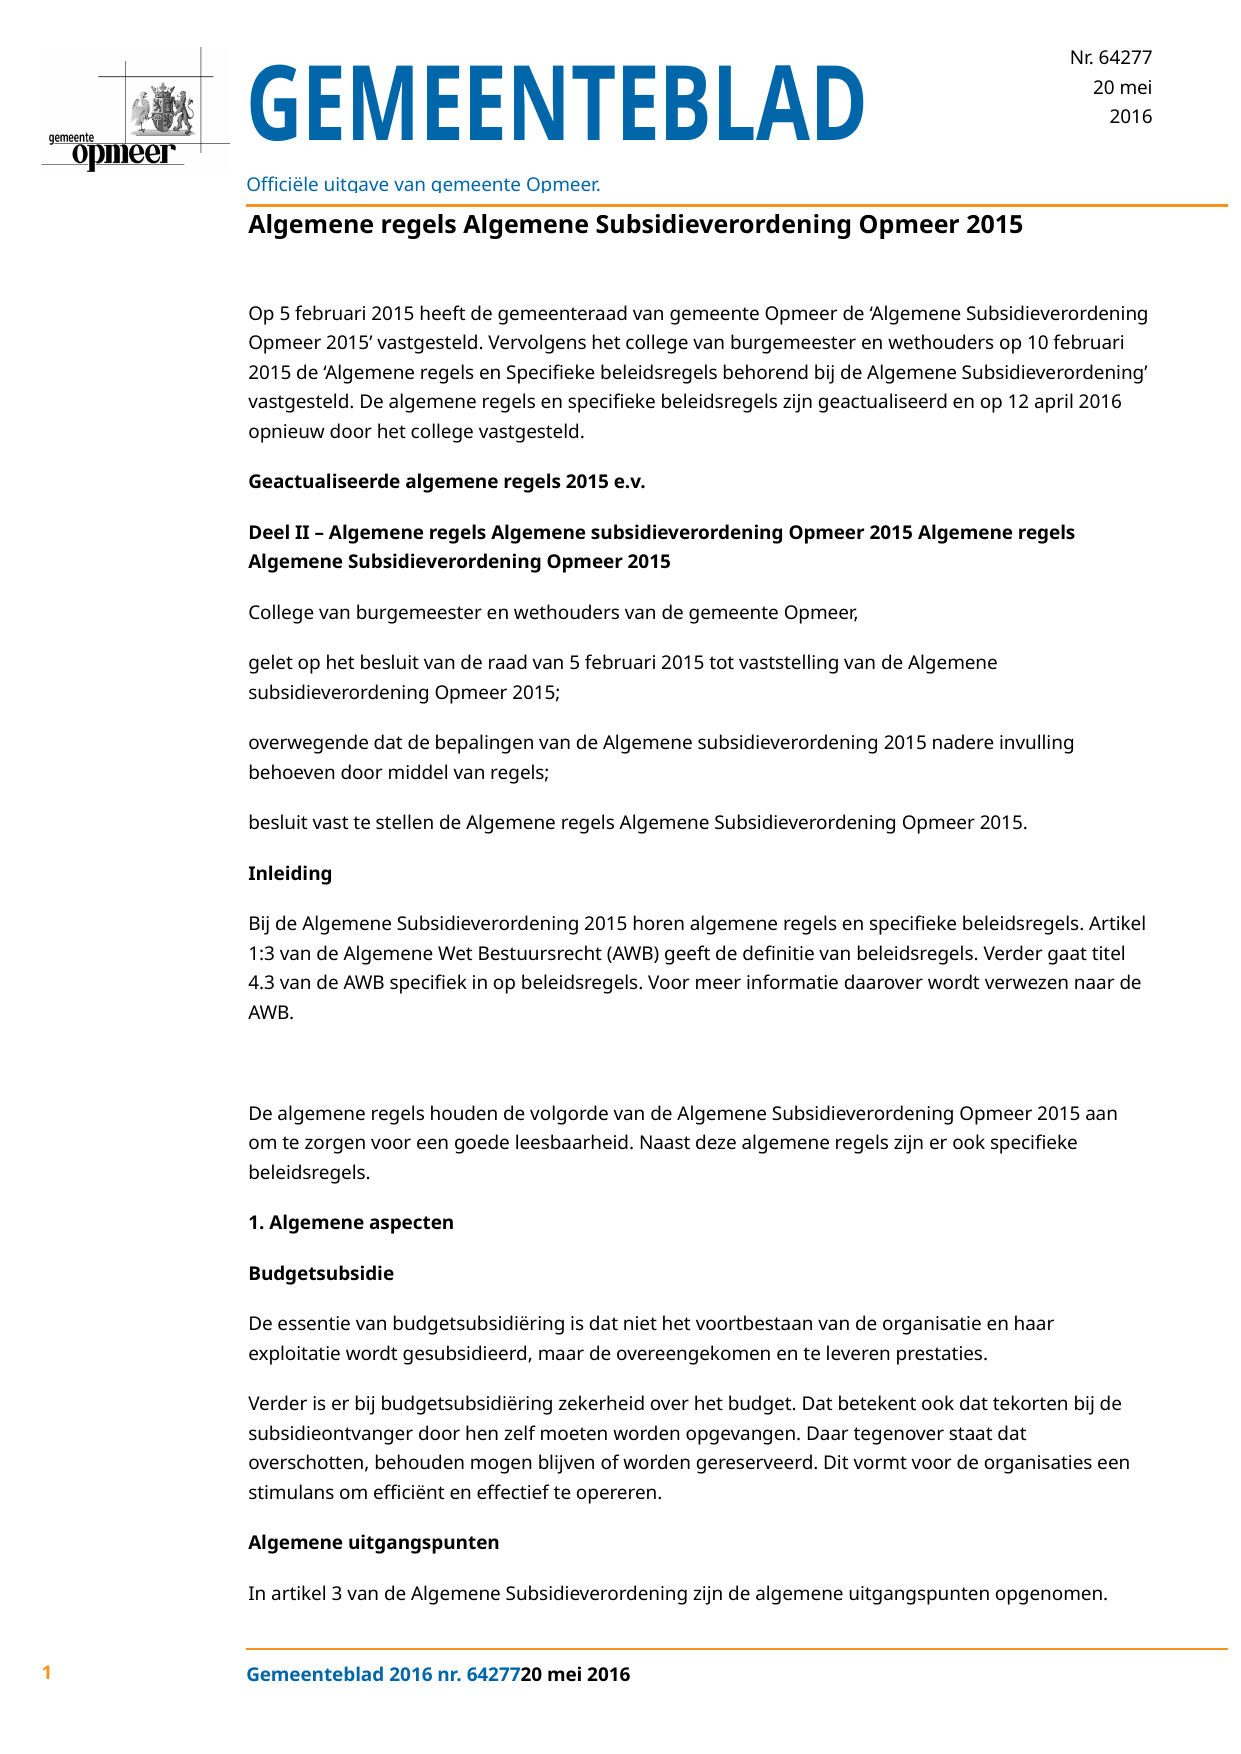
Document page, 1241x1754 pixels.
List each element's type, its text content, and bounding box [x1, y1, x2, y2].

text Bij de Algemene Subsidieverordening 2015 horen algemene regels en specifieke beleidsregels. Artikel 1:3 van de Algemene Wet Bestuursrecht (AWB) geeft de definitie van beleidsregels. Verder gaat titel 4.3 van de AWB specifiek in op beleidsregels. Voor meer informatie daarover wordt verwezen naar de AWB. [248, 910, 1152, 1025]
text gelet op het besluit van de raad van 5 februari 2015 tot vaststelling van de Algemene subsidieverordening Opmeer 2015; [248, 649, 1152, 705]
text Op 5 februari 2015 heeft de gemeenteraad van gemeente Opmeer de ‘Algemene Subsidieverordening Opmeer 2015’ vastgesteld. Vervolgens het college van burgemeester en wethouders op 10 februari 2015 de ‘Algemene regels en Specifieke beleidsregels behorend bij de Algemene Subsidieverordening’ vastgesteld. De algemene regels en specifieke beleidsregels zijn geactualiseerd en op 12 april 2016 opnieuw door het college vastgesteld. [248, 300, 1152, 444]
text 1. Algemene aspecten [248, 1209, 1152, 1235]
text besluit vast te stellen de Algemene regels Algemene Subsidieverordening Opmeer 2015. [248, 809, 1152, 835]
text College van burgemeester en wethouders van de gemeente Opmeer, [248, 599, 1152, 625]
text Inleiding [248, 860, 1152, 886]
picture [41, 47, 231, 172]
text De essentie van budgetsubsidiëring is dat niet het voortbestaan van de organisatie en haar exploitatie wordt gesubsidieerd, maar de overeengekomen en te leveren prestaties. [248, 1310, 1152, 1366]
text In artikel 3 van de Algemene Subsidieverordening zijn de algemene uitgangspunten opgenomen. [248, 1580, 1152, 1606]
text Deel II – Algemene regels Algemene subsidieverordening Opmeer 2015 Algemene regels Algemene Subsidieverordening Opmeer 2015 [248, 519, 1152, 574]
text Geactualiseerde algemene regels 2015 e.v. [248, 469, 1152, 494]
text Verder is er bij budgetsubsidiëring zekerheid over het budget. Dat betekent ook dat tekorten bij de subsidieontvanger door hen zelf moeten worden opgevangen. Daar tegenover staat dat overschotten, behouden mogen blijven of worden gereserveerd. Dit vormt voor de organisaties een stimulans om efficiënt en effectief te opereren. [248, 1390, 1152, 1505]
text De algemene regels houden de volgorde van de Algemene Subsidieverordening Opmeer 2015 aan om te zorgen voor een goede leesbaarheid. Naast deze algemene regels zijn er ook specifieke beleidsregels. [248, 1100, 1152, 1185]
text Budgetsubsidie [248, 1260, 1152, 1286]
text Algemene regels Algemene Subsidieverordening Opmeer 2015 [248, 207, 1152, 241]
text Algemene uitgangspunten [248, 1529, 1152, 1555]
text overwegende dat de bepalingen van de Algemene subsidieverordening 2015 nadere invulling behoeven door middel van regels; [248, 729, 1152, 785]
